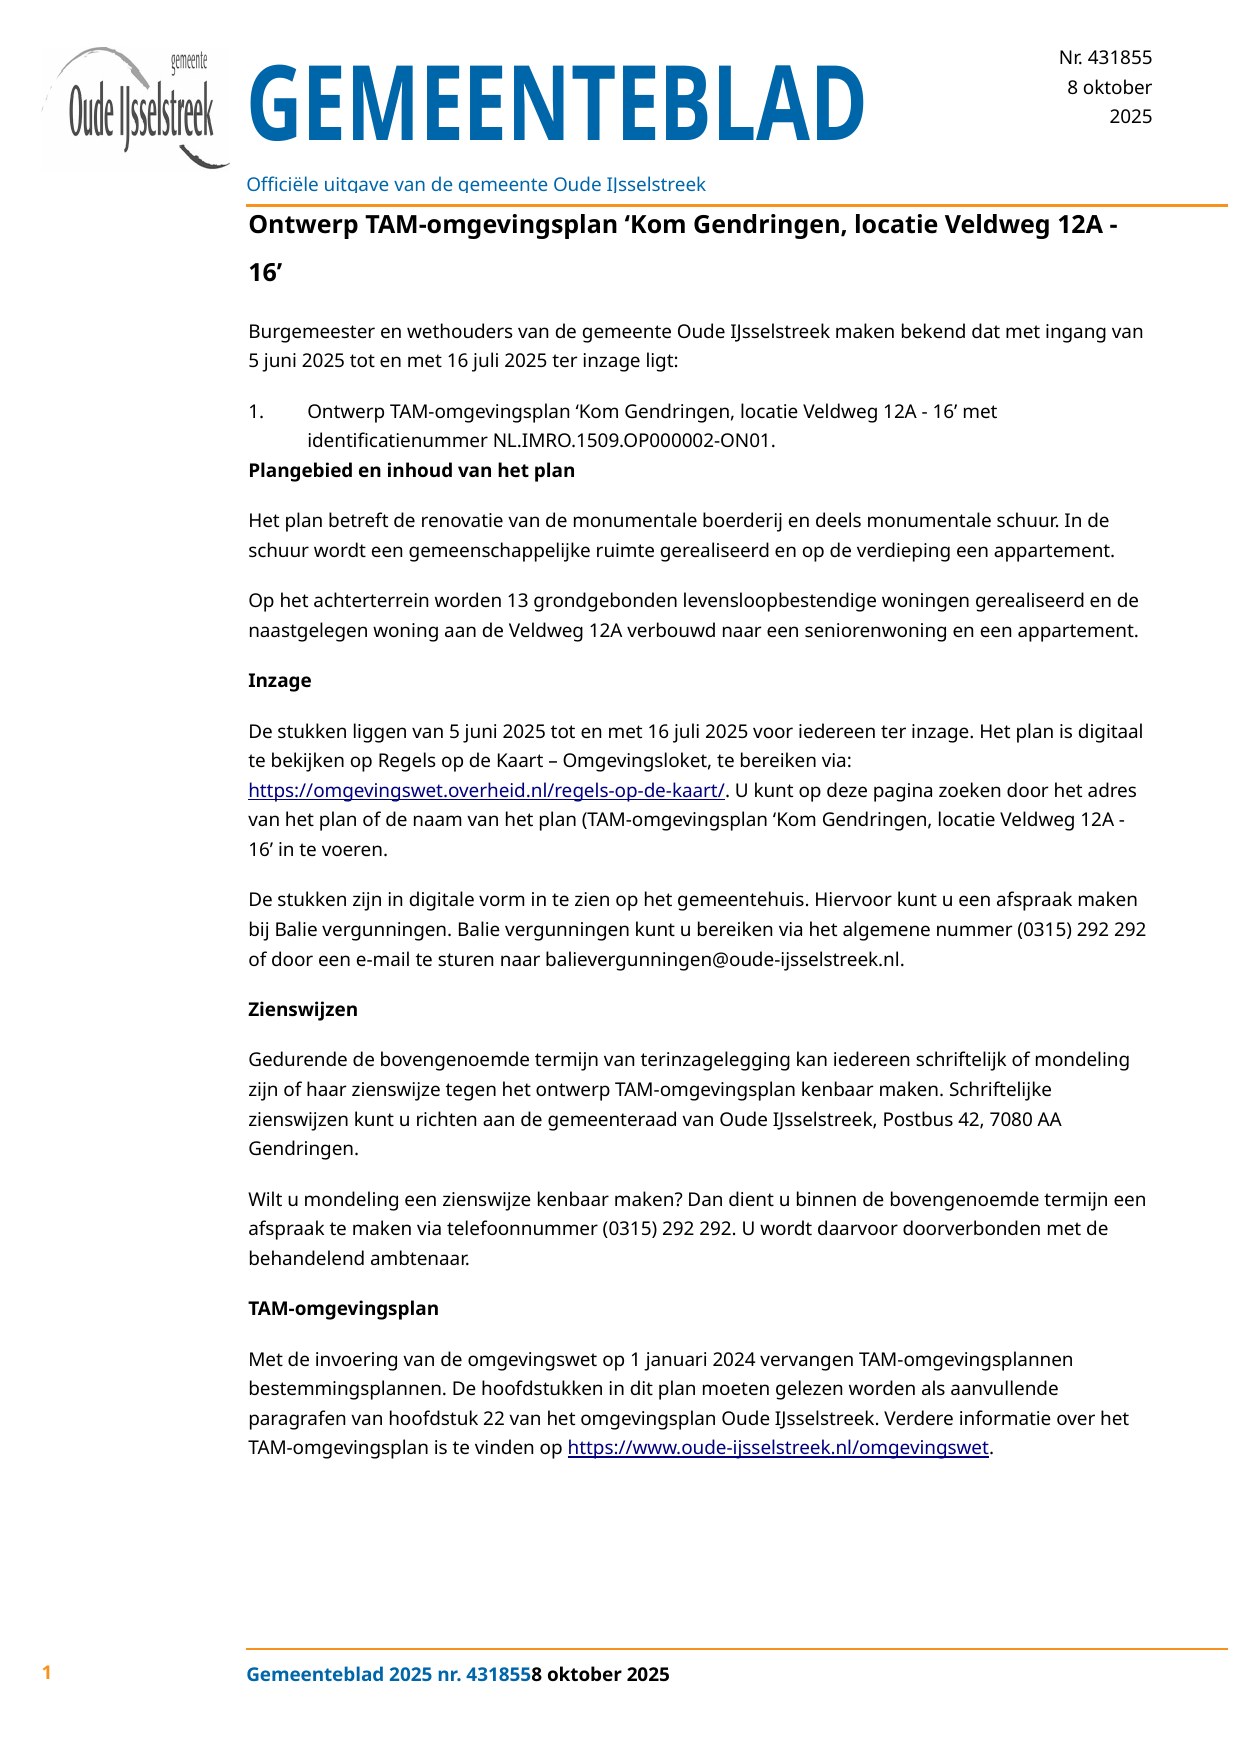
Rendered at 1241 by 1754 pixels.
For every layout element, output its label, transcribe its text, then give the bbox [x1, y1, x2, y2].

text Zienswijzen [248, 996, 1152, 1022]
text Gedurende de bovengenoemde termijn van terinzagelegging kan iedereen schriftelijk of mondeling zijn of haar zienswijze tegen het ontwerp TAM-omgevingsplan kenbaar maken. Schriftelijke zienswijzen kunt u richten aan de gemeenteraad van Oude IJsselstreek, Postbus 42, 7080 AA Gendringen. [248, 1047, 1152, 1161]
text TAM-omgevingsplan [248, 1295, 1152, 1321]
text De stukken liggen van 5 juni 2025 tot en met 16 juli 2025 voor iedereen ter inzage. Het plan is digitaal te bekijken op Regels op de Kaart – Omgevingsloket, te bereiken via: https://omgevingswet.overheid.nl/regels-op-de-kaart/. U kunt op deze pagina zoeken door het adres van het plan of de naam van het plan (TAM-omgevingsplan ‘Kom Gendringen, locatie Veldweg 12A - 16’ in te voeren. [248, 718, 1152, 862]
text Op het achterterrein worden 13 grondgebonden levensloopbestendige woningen gerealiseerd en de naastgelegen woning aan de Veldweg 12A verbouwd naar een seniorenwoning en een appartement. [248, 587, 1152, 643]
picture [41, 47, 231, 172]
text Het plan betreft de renovatie van de monumentale boerderij en deels monumentale schuur. In de schuur wordt een gemeenschappelijke ruimte gerealiseerd en op de verdieping een appartement. [248, 507, 1152, 563]
list Ontwerp TAM-omgevingsplan ‘Kom Gendringen, locatie Veldweg 12A - 16’ met identificatienummer NL.IMRO.1509.OP000002-ON01. [248, 398, 1152, 453]
text Plangebied en inhoud van het plan [248, 457, 1152, 483]
text Ontwerp TAM-omgevingsplan ‘Kom Gendringen, locatie Veldweg 12A - 16’ [248, 207, 1152, 288]
text Inzage [248, 667, 1152, 693]
text Met de invoering van de omgevingswet op 1 januari 2024 vervangen TAM-omgevingsplannen bestemmingsplannen. De hoofdstukken in dit plan moeten gelezen worden als aanvullende paragrafen van hoofdstuk 22 van het omgevingsplan Oude IJsselstreek. Verdere informatie over het TAM-omgevingsplan is te vinden op https://www.oude-ijsselstreek.nl/omgevingswet. [248, 1346, 1152, 1460]
text Burgemeester en wethouders van de gemeente Oude IJsselstreek maken bekend dat met ingang van 5 juni 2025 tot en met 16 juli 2025 ter inzage ligt: [248, 318, 1152, 373]
text Wilt u mondeling een zienswijze kenbaar maken? Dan dient u binnen de bovengenoemde termijn een afspraak te maken via telefoonnummer (0315) 292 292. U wordt daarvoor doorverbonden met de behandelend ambtenaar. [248, 1186, 1152, 1271]
text De stukken zijn in digitale vorm in te zien op het gemeentehuis. Hiervoor kunt u een afspraak maken bij Balie vergunningen. Balie vergunningen kunt u bereiken via het algemene nummer (0315) 292 292 of door een e-mail te sturen naar balievergunningen@oude-ijsselstreek.nl. [248, 887, 1152, 972]
